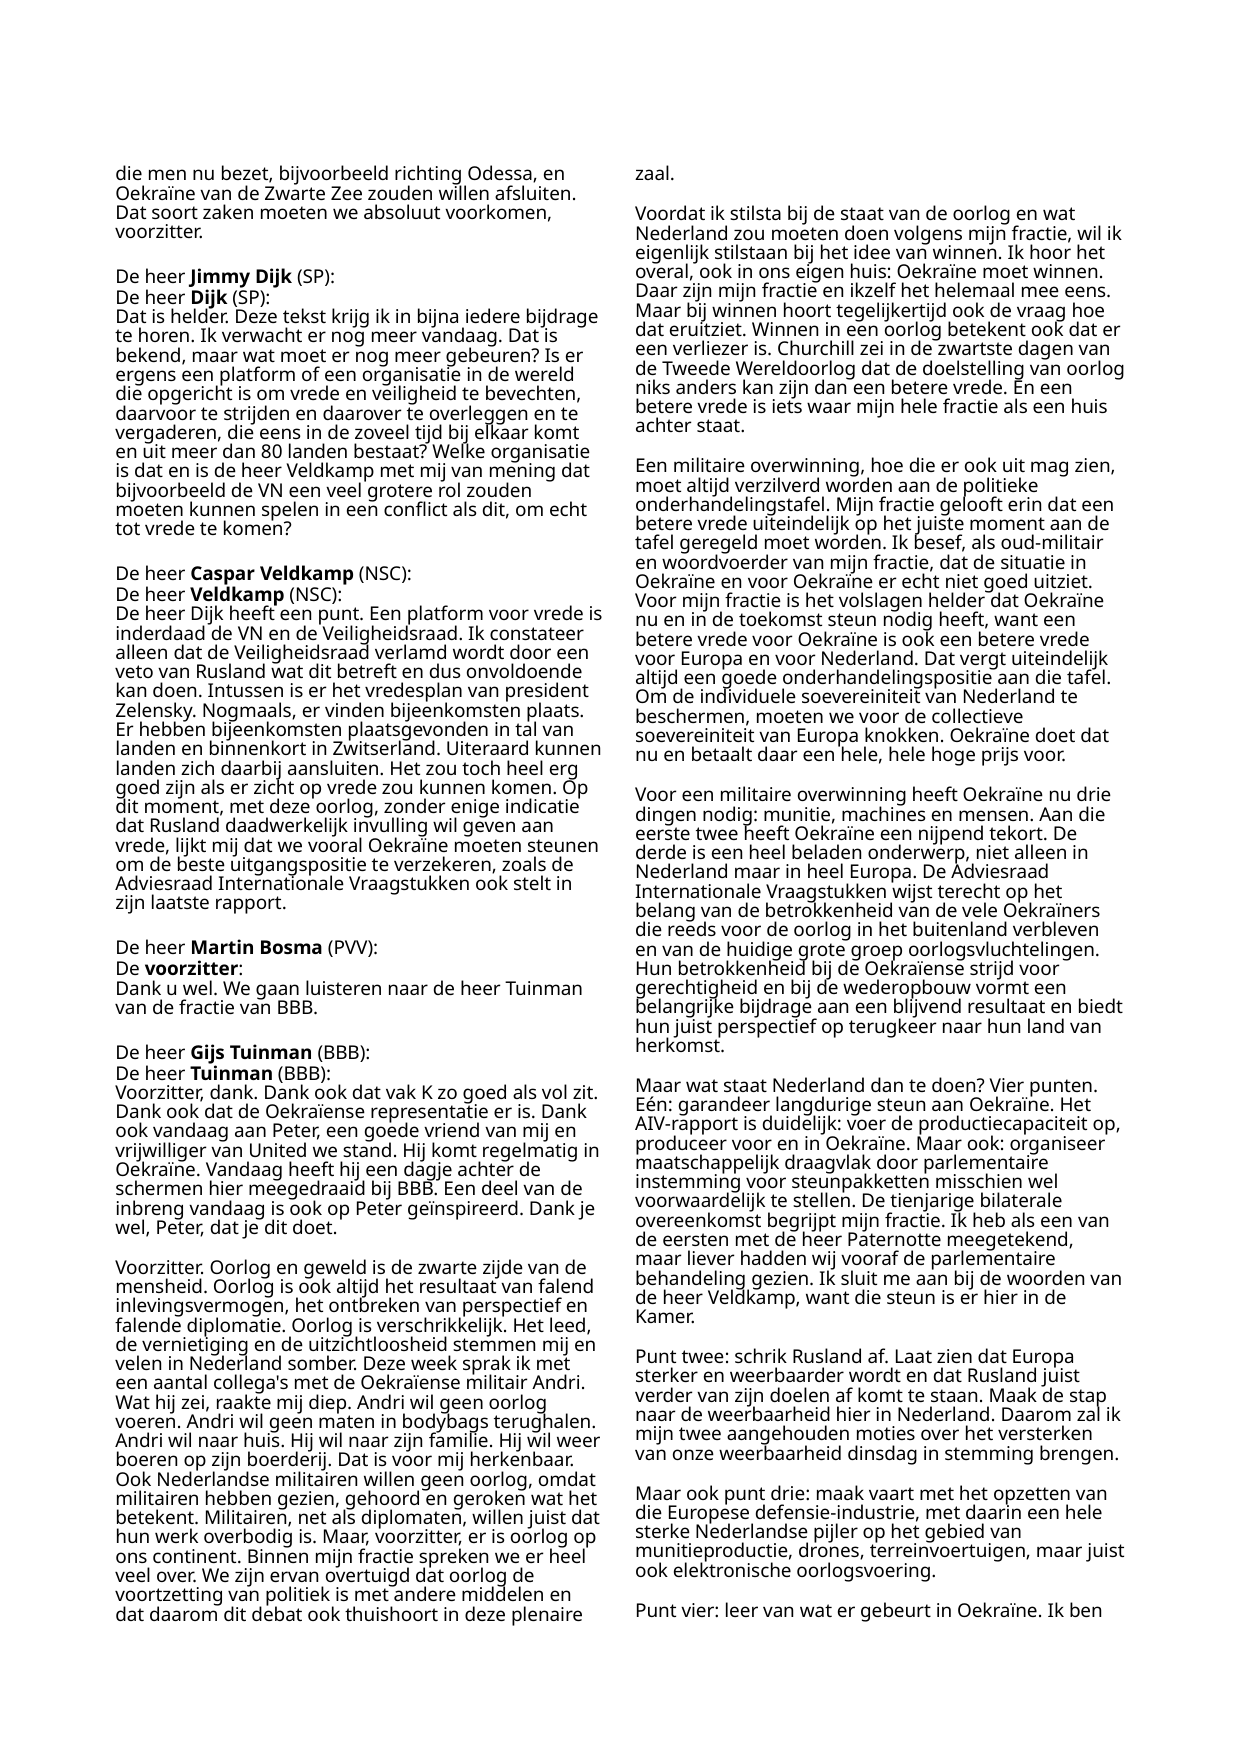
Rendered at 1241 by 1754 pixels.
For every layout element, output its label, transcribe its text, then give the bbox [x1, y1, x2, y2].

text Voorzitter. Oorlog en geweld is de zwarte zijde van de mensheid. Oorlog is ook altijd het resultaat van falend inlevingsvermogen, het ontbreken van perspectief en falende diplomatie. Oorlog is verschrikkelijk. Het leed, de vernietiging en de uitzichtloosheid stemmen mij en velen in Nederland somber. Deze week sprak ik met een aantal collega's met de Oekraïense militair Andri. Wat hij zei, raakte mij diep. Andri wil geen oorlog voeren. Andri wil geen maten in bodybags terughalen. Andri wil naar huis. Hij wil naar zijn familie. Hij wil weer boeren op zijn boerderij. Dat is voor mij herkenbaar. Ook Nederlandse militairen willen geen oorlog, omdat militairen hebben gezien, gehoord en geroken wat het betekent. Militairen, net als diplomaten, willen juist dat hun werk overbodig is. Maar, voorzitter, er is oorlog op ons continent. Binnen mijn fractie spreken we er heel veel over. We zijn ervan overtuigd dat oorlog de voortzetting van politiek is met andere middelen en dat daarom dit debat ook thuishoort in deze plenaire [115, 1259, 605, 1625]
text Punt vier: leer van wat er gebeurt in Oekraïne. Ik ben [635, 1602, 1125, 1621]
text Voorzitter, dank. Dank ook dat vak K zo goed als vol zit. Dank ook dat de Oekraïense representatie er is. Dank ook vandaag aan Peter, een goede vriend van mij en vrijwilliger van United we stand. Hij komt regelmatig in Oekraïne. Vandaag heeft hij een dagje achter de schermen hier meegedraaid bij BBB. Een deel van de inbreng vandaag is ook op Peter geïnspireerd. Dank je wel, Peter, dat je dit doet. [115, 1084, 605, 1238]
text Punt twee: schrik Rusland af. Laat zien dat Europa sterker en weerbaarder wordt en dat Rusland juist verder van zijn doelen af komt te staan. Maak de stap naar de weerbaarheid hier in Nederland. Daarom zal ik mijn twee aangehouden moties over het versterken van onze weerbaarheid dinsdag in stemming brengen. [635, 1348, 1125, 1464]
text Dat is helder. Deze tekst krijg ik in bijna iedere bijdrage te horen. Ik verwacht er nog meer vandaag. Dat is bekend, maar wat moet er nog meer gebeuren? Is er ergens een platform of een organisatie in de wereld die opgericht is om vrede en veiligheid te bevechten, daarvoor te strijden en daarover te overleggen en te vergaderen, die eens in de zoveel tijd bij elkaar komt en uit meer dan 80 landen bestaat? Welke organisatie is dat en is de heer Veldkamp met mij van mening dat bijvoorbeeld de VN een veel grotere rol zouden moeten kunnen spelen in een conflict als dit, om echt tot vrede te komen? [115, 308, 605, 539]
text De heer Dijk heeft een punt. Een platform voor vrede is inderdaad de VN en de Veiligheidsraad. Ik constateer alleen dat de Veiligheidsraad verlamd wordt door een veto van Rusland wat dit betreft en dus onvoldoende kan doen. Intussen is er het vredesplan van president Zelensky. Nogmaals, er vinden bijeenkomsten plaats. Er hebben bijeenkomsten plaatsgevonden in tal van landen en binnenkort in Zwitserland. Uiteraard kunnen landen zich daarbij aansluiten. Het zou toch heel erg goed zijn als er zicht op vrede zou kunnen komen. Op dit moment, met deze oorlog, zonder enige indicatie dat Rusland daadwerkelijk invulling wil geven aan vrede, lijkt mij dat we vooral Oekraïne moeten steunen om de beste uitgangspositie te verzekeren, zoals de Adviesraad Internationale Vraagstukken ook stelt in zijn laatste rapport. [115, 605, 605, 914]
text De heer Dijk (SP): [115, 289, 605, 308]
text De voorzitter: [115, 960, 605, 979]
text De heer Gijs Tuinman (BBB): [115, 1039, 605, 1064]
text De heer Martin Bosma (PVV): [115, 934, 605, 960]
text die men nu bezet, bijvoorbeeld richting Odessa, en Oekraïne van de Zwarte Zee zouden willen afsluiten. Dat soort zaken moeten we absoluut voorkomen, voorzitter. [115, 165, 605, 242]
text De heer Jimmy Dijk (SP): [115, 263, 605, 289]
text De heer Caspar Veldkamp (NSC): [115, 560, 605, 586]
text Voor een militaire overwinning heeft Oekraïne nu drie dingen nodig: munitie, machines en mensen. Aan die eerste twee heeft Oekraïne een nijpend tekort. De derde is een heel beladen onderwerp, niet alleen in Nederland maar in heel Europa. De Adviesraad Internationale Vraagstukken wijst terecht op het belang van de betrokkenheid van de vele Oekraïners die reeds voor de oorlog in het buitenland verbleven en van de huidige grote groep oorlogsvluchtelingen. Hun betrokkenheid bij de Oekraïense strijd voor gerechtigheid en bij de wederopbouw vormt een belangrijke bijdrage aan een blijvend resultaat en biedt hun juist perspectief op terugkeer naar hun land van herkomst. [635, 786, 1125, 1056]
text Maar wat staat Nederland dan te doen? Vier punten. Eén: garandeer langdurige steun aan Oekraïne. Het AIV-rapport is duidelijk: voer de productiecapaciteit op, produceer voor en in Oekraïne. Maar ook: organiseer maatschappelijk draagvlak door parlementaire instemming voor steunpakketten misschien wel voorwaardelijk te stellen. De tienjarige bilaterale overeenkomst begrijpt mijn fractie. Ik heb als een van de eersten met de heer Paternotte meegetekend, maar liever hadden wij vooraf de parlementaire behandeling gezien. Ik sluit me aan bij de woorden van de heer Veldkamp, want die steun is er hier in de Kamer. [635, 1077, 1125, 1327]
text De heer Veldkamp (NSC): [115, 586, 605, 605]
text Maar ook punt drie: maak vaart met het opzetten van die Europese defensie-industrie, met daarin een hele sterke Nederlandse pijler op het gebied van munitieproductie, drones, terreinvoertuigen, maar juist ook elektronische oorlogsvoering. [635, 1484, 1125, 1581]
text Voordat ik stilsta bij de staat van de oorlog en wat Nederland zou moeten doen volgens mijn fractie, wil ik eigenlijk stilstaan bij het idee van winnen. Ik hoor het overal, ook in ons eigen huis: Oekraïne moet winnen. Daar zijn mijn fractie en ikzelf het helemaal mee eens. Maar bij winnen hoort tegelijkertijd ook de vraag hoe dat eruitziet. Winnen in een oorlog betekent ook dat er een verliezer is. Churchill zei in de zwartste dagen van de Tweede Wereldoorlog dat de doelstelling van oorlog niks anders kan zijn dan een betere vrede. En een betere vrede is iets waar mijn hele fractie als een huis achter staat. [635, 205, 1125, 437]
text Dank u wel. We gaan luisteren naar de heer Tuinman van de fractie van BBB. [115, 979, 605, 1018]
text De heer Tuinman (BBB): [115, 1064, 605, 1084]
text Een militaire overwinning, hoe die er ook uit mag zien, moet altijd verzilverd worden aan de politieke onderhandelingstafel. Mijn fractie gelooft erin dat een betere vrede uiteindelijk op het juiste moment aan de tafel geregeld moet worden. Ik besef, als oud-militair en woordvoerder van mijn fractie, dat de situatie in Oekraïne en voor Oekraïne er echt niet goed uitziet. Voor mijn fractie is het volslagen helder dat Oekraïne nu en in de toekomst steun nodig heeft, want een betere vrede voor Oekraïne is ook een betere vrede voor Europa en voor Nederland. Dat vergt uiteindelijk altijd een goede onderhandelingspositie aan die tafel. Om de individuele soevereiniteit van Nederland te beschermen, moeten we voor de collectieve soevereiniteit van Europa knokken. Oekraïne doet dat nu en betaalt daar een hele, hele hoge prijs voor. [635, 457, 1125, 766]
text zaal. [635, 165, 1125, 184]
